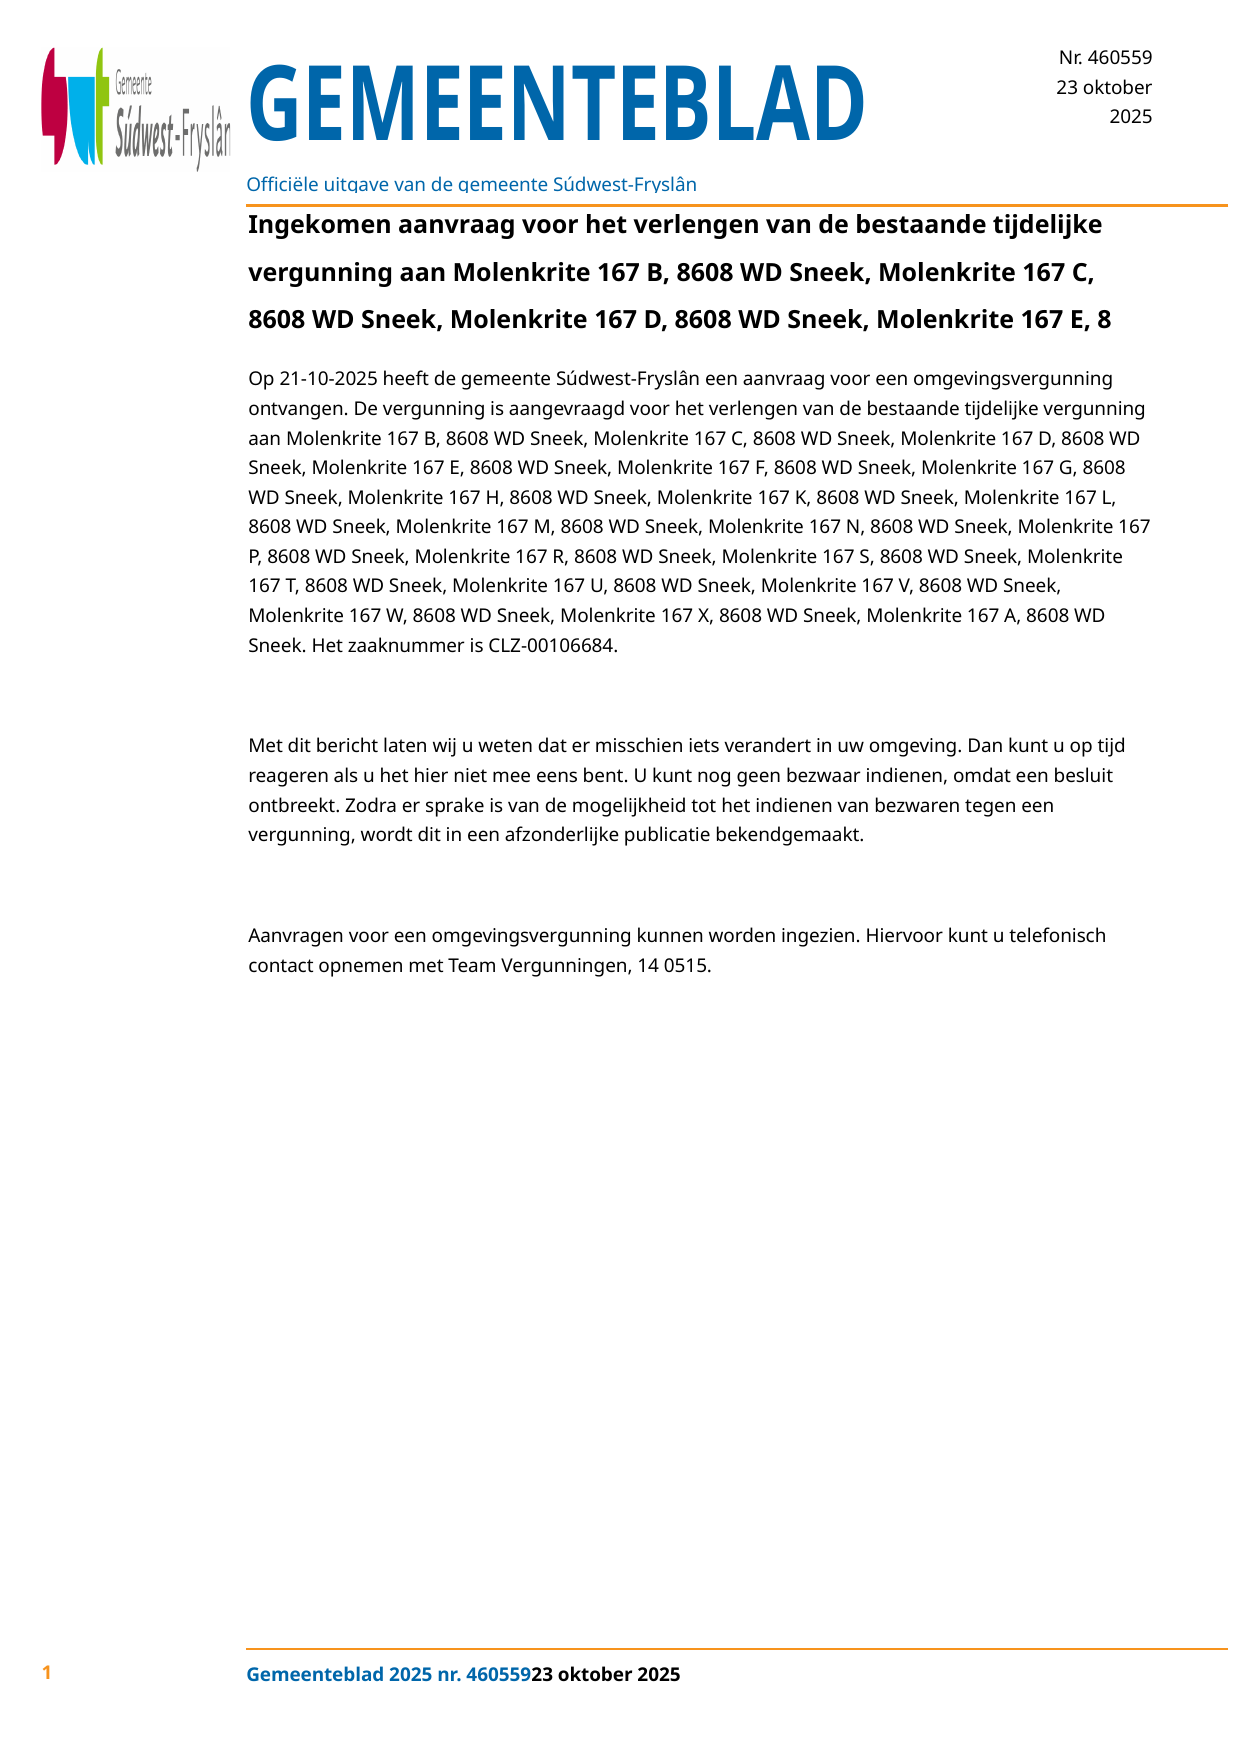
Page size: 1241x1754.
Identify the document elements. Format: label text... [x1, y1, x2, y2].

text Met dit bericht laten wij u weten dat er misschien iets verandert in uw omgeving. Dan kunt u op tijd reageren als u het hier niet mee eens bent. U kunt nog geen bezwaar indienen, omdat een besluit ontbreekt. Zodra er sprake is van de mogelijkheid tot het indienen van bezwaren tegen een vergunning, wordt dit in een afzonderlijke publicatie bekendgemaakt. [248, 733, 1152, 847]
picture [41, 47, 231, 172]
text Aanvragen voor een omgevingsvergunning kunnen worden ingezien. Hiervoor kunt u telefonisch contact opnemen met Team Vergunningen, 14 0515. [248, 922, 1152, 977]
text Ingekomen aanvraag voor het verlengen van de bestaande tijdelijke vergunning aan Molenkrite 167 B, 8608 WD Sneek, Molenkrite 167 C, 8608 WD Sneek, Molenkrite 167 D, 8608 WD Sneek, Molenkrite 167 E, 8 [248, 207, 1152, 336]
text Op 21-10-2025 heeft de gemeente Súdwest-Fryslân een aanvraag voor een omgevingsvergunning ontvangen. De vergunning is aangevraagd voor het verlengen van de bestaande tijdelijke vergunning aan Molenkrite 167 B, 8608 WD Sneek, Molenkrite 167 C, 8608 WD Sneek, Molenkrite 167 D, 8608 WD Sneek, Molenkrite 167 E, 8608 WD Sneek, Molenkrite 167 F, 8608 WD Sneek, Molenkrite 167 G, 8608 WD Sneek, Molenkrite 167 H, 8608 WD Sneek, Molenkrite 167 K, 8608 WD Sneek, Molenkrite 167 L, 8608 WD Sneek, Molenkrite 167 M, 8608 WD Sneek, Molenkrite 167 N, 8608 WD Sneek, Molenkrite 167 P, 8608 WD Sneek, Molenkrite 167 R, 8608 WD Sneek, Molenkrite 167 S, 8608 WD Sneek, Molenkrite 167 T, 8608 WD Sneek, Molenkrite 167 U, 8608 WD Sneek, Molenkrite 167 V, 8608 WD Sneek, Molenkrite 167 W, 8608 WD Sneek, Molenkrite 167 X, 8608 WD Sneek, Molenkrite 167 A, 8608 WD Sneek. Het zaaknummer is CLZ-00106684. [248, 366, 1152, 657]
